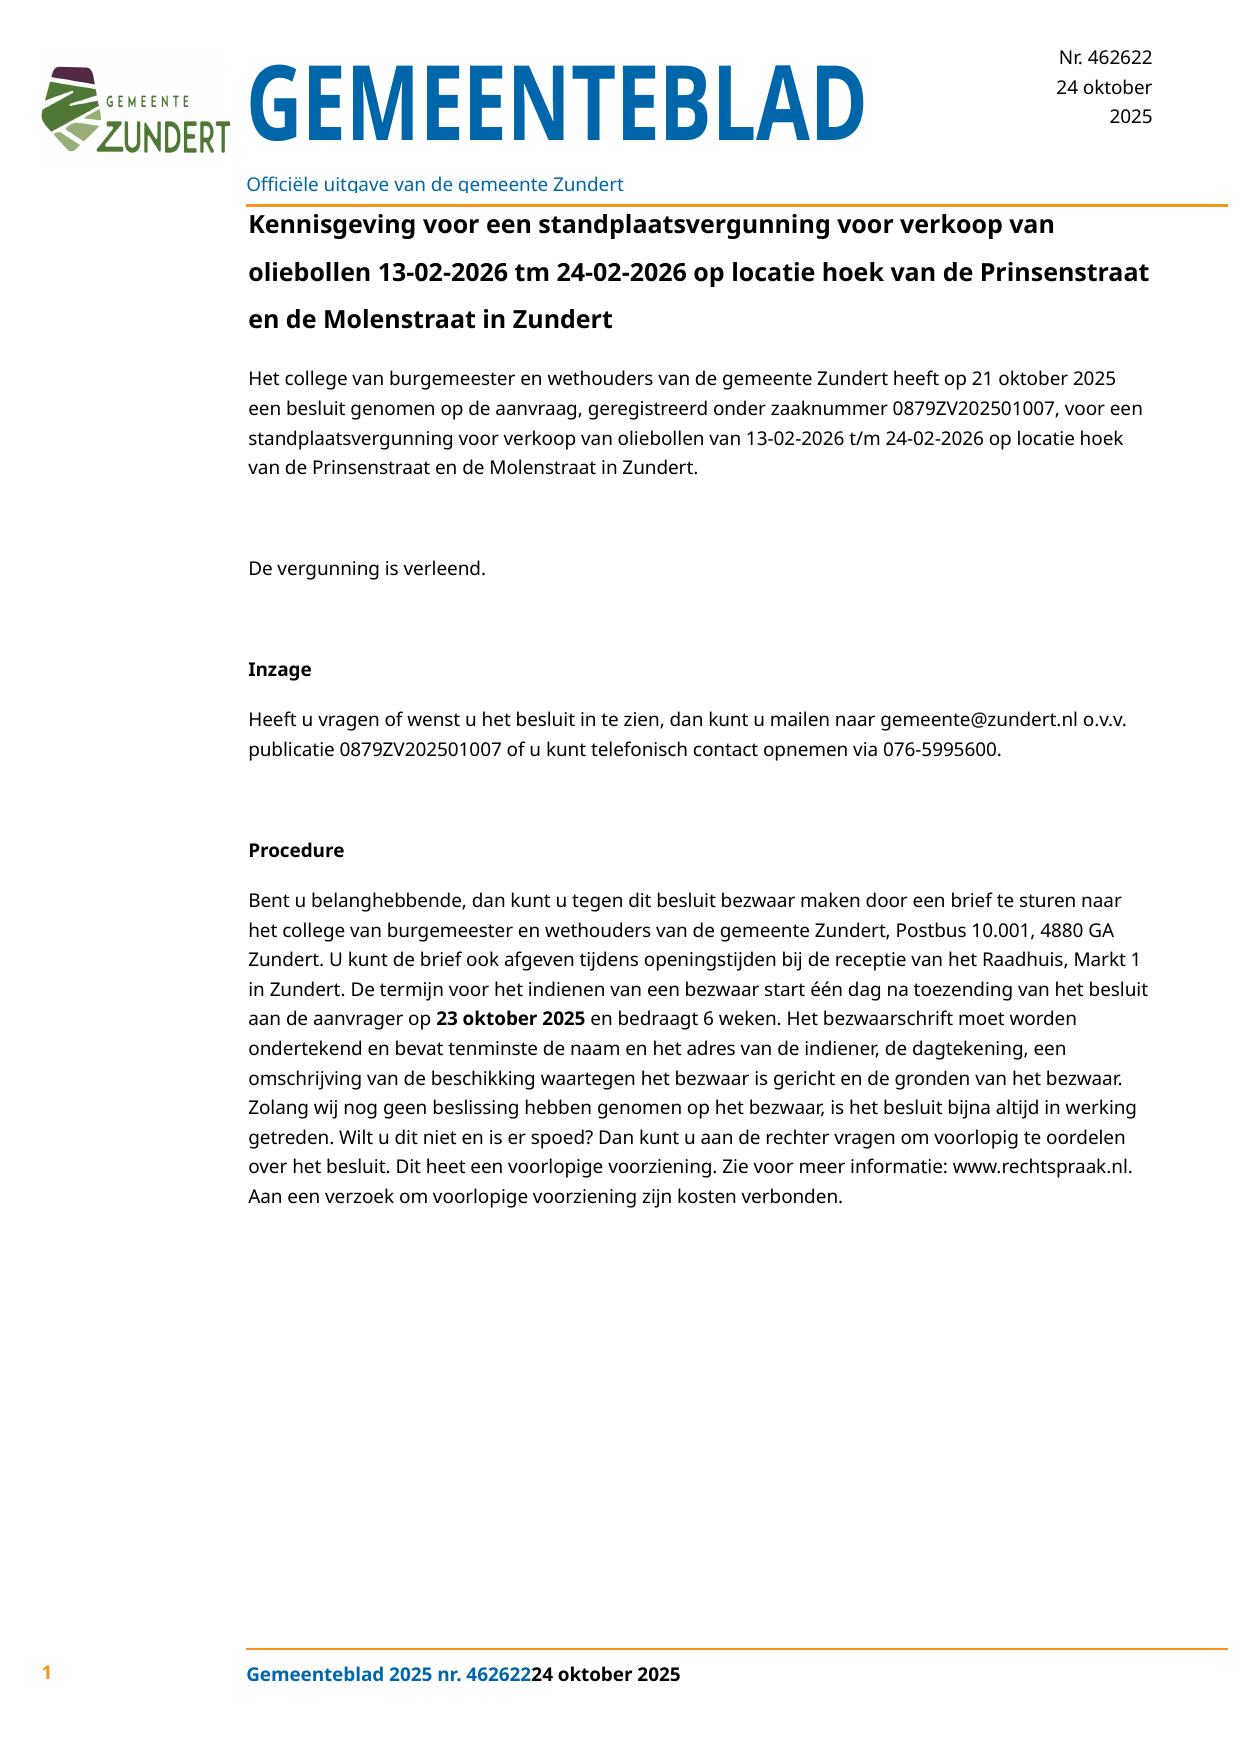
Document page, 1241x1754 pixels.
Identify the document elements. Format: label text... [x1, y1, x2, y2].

text Kennisgeving voor een standplaatsvergunning voor verkoop van oliebollen 13-02-2026 tm 24-02-2026 op locatie hoek van de Prinsenstraat en de Molenstraat in Zundert [248, 207, 1152, 336]
text Heeft u vragen of wenst u het besluit in te zien, dan kunt u mailen naar gemeente@zundert.nl o.v.v. publicatie 0879ZV202501007 of u kunt telefonisch contact opnemen via 076-5995600. [248, 706, 1152, 762]
text Bent u belanghebbende, dan kunt u tegen dit besluit bezwaar maken door een brief te sturen naar het college van burgemeester en wethouders van de gemeente Zundert, Postbus 10.001, 4880 GA Zundert. U kunt de brief ook afgeven tijdens openingstijden bij de receptie van het Raadhuis, Markt 1 in Zundert. De termijn voor het indienen van een bezwaar start één dag na toezending van het besluit aan de aanvrager op 23 oktober 2025 en bedraagt 6 weken. Het bezwaarschrift moet worden ondertekend en bevat tenminste de naam en het adres van de indiener, de dagtekening, een omschrijving van de beschikking waartegen het bezwaar is gericht en de gronden van het bezwaar. Zolang wij nog geen beslissing hebben genomen op het bezwaar, is het besluit bijna altijd in werking getreden. Wilt u dit niet en is er spoed? Dan kunt u aan de rechter vragen om voorlopig te oordelen over het besluit. Dit heet een voorlopige voorziening. Zie voor meer informatie: www.rechtspraak.nl. Aan een verzoek om voorlopige voorziening zijn kosten verbonden. [248, 887, 1152, 1209]
text Procedure [248, 837, 1152, 862]
text Inzage [248, 656, 1152, 682]
text De vergunning is verleend. [248, 555, 1152, 581]
text Het college van burgemeester en wethouders van de gemeente Zundert heeft op 21 oktober 2025 een besluit genomen op de aanvraag, geregistreerd onder zaaknummer 0879ZV202501007, voor een standplaatsvergunning voor verkoop van oliebollen van 13-02-2026 t/m 24-02-2026 op locatie hoek van de Prinsenstraat en de Molenstraat in Zundert. [248, 366, 1152, 480]
picture [41, 47, 231, 172]
